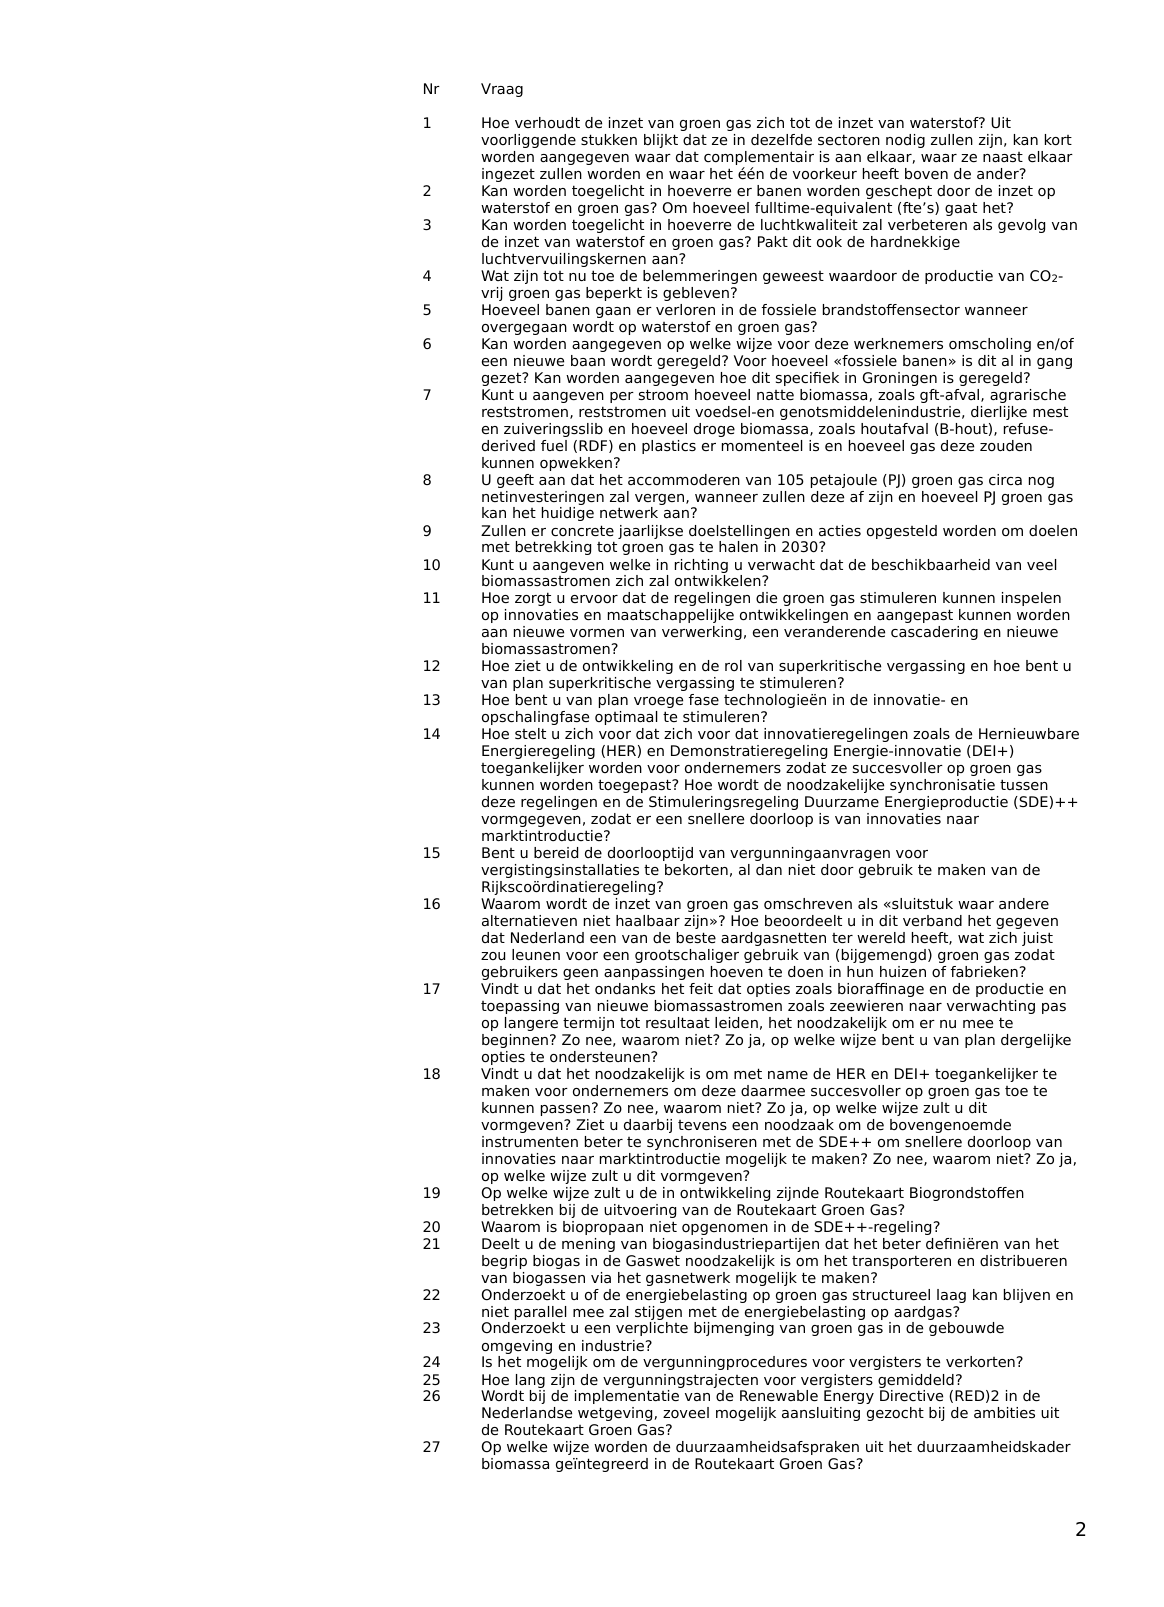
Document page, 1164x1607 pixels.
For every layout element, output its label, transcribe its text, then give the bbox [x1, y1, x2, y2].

table_cell 15 [422, 845, 475, 896]
table_cell 22 [422, 1286, 475, 1320]
table_cell 10 [422, 556, 475, 590]
table_cell Hoe bent u van plan vroege fase technologieën in de innovatie- en opschalingfase optimaal te stimuleren? [475, 692, 1087, 726]
table_cell 4 [422, 268, 475, 302]
table_cell 23 [422, 1320, 475, 1354]
table_cell 7 [422, 387, 475, 471]
table_cell 26 [422, 1388, 475, 1439]
table_cell Hoe stelt u zich voor dat zich voor dat innovatieregelingen zoals de Hernieuwbare Energieregeling (HER) en Demonstratieregeling Energie-innovatie (DEI+) toegankelijker worden voor ondernemers zodat ze succesvoller op groen gas kunnen worden toegepast? Hoe wordt de noodzakelijke synchronisatie tussen deze regelingen en de Stimuleringsregeling Duurzame Energieproductie (SDE)++ vormgegeven, zodat er een snellere doorloop is van innovaties naar marktintroductie? [475, 726, 1087, 845]
table_cell Waarom is biopropaan niet opgenomen in de SDE++-regeling? [475, 1219, 1087, 1236]
table_cell Wordt bij de implementatie van de Renewable Energy Directive (RED)2 in de Nederlandse wetgeving, zoveel mogelijk aansluiting gezocht bij de ambities uit de Routekaart Groen Gas? [475, 1388, 1087, 1439]
table_cell 24 [422, 1354, 475, 1371]
table_cell Is het mogelijk om de vergunningprocedures voor vergisters te verkorten? [475, 1354, 1087, 1371]
table_cell Hoe ziet u de ontwikkeling en de rol van superkritische vergassing en hoe bent u van plan superkritische vergassing te stimuleren? [475, 658, 1087, 692]
table_cell Op welke wijze zult u de in ontwikkeling zijnde Routekaart Biogrondstoffen betrekken bij de uitvoering van de Routekaart Groen Gas? [475, 1185, 1087, 1218]
table_header Vraag [475, 81, 1087, 98]
table_cell Hoe zorgt u ervoor dat de regelingen die groen gas stimuleren kunnen inspelen op innovaties en maatschappelijke ontwikkelingen en aangepast kunnen worden aan nieuwe vormen van verwerking, een veranderende cascadering en nieuwe biomassastromen? [475, 590, 1087, 658]
table_cell Zullen er concrete jaarlijkse doelstellingen en acties opgesteld worden om doelen met betrekking tot groen gas te halen in 2030? [475, 523, 1087, 556]
table_cell 14 [422, 726, 475, 845]
table_cell Kan worden toegelicht in hoeverre de luchtkwaliteit zal verbeteren als gevolg van de inzet van waterstof en groen gas? Pakt dit ook de hardnekkige luchtvervuilingskernen aan? [475, 217, 1087, 268]
table_cell 21 [422, 1236, 475, 1286]
table_cell 25 [422, 1371, 475, 1388]
table_cell Kan worden toegelicht in hoeverre er banen worden geschept door de inzet op waterstof en groen gas? Om hoeveel fulltime-equivalent (fte’s) gaat het? [475, 183, 1087, 217]
table_cell 9 [422, 523, 475, 556]
table_cell Onderzoekt u of de energiebelasting op groen gas structureel laag kan blijven en niet parallel mee zal stijgen met de energiebelasting op aardgas? [475, 1286, 1087, 1320]
table_cell Onderzoekt u een verplichte bijmenging van groen gas in de gebouwde omgeving en industrie? [475, 1320, 1087, 1354]
table_cell 12 [422, 658, 475, 692]
table_cell 19 [422, 1185, 475, 1218]
table_cell 27 [422, 1439, 475, 1473]
table_cell [422, 98, 475, 115]
table_cell Vindt u dat het ondanks het feit dat opties zoals bioraffinage en de productie en toepassing van nieuwe biomassastromen zoals zeewieren naar verwachting pas op langere termijn tot resultaat leiden, het noodzakelijk om er nu mee te beginnen? Zo nee, waarom niet? Zo ja, op welke wijze bent u van plan dergelijke opties te ondersteunen? [475, 981, 1087, 1066]
table_cell Kan worden aangegeven op welke wijze voor deze werknemers omscholing en/of een nieuwe baan wordt geregeld? Voor hoeveel «fossiele banen» is dit al in gang gezet? Kan worden aangegeven hoe dit specifiek in Groningen is geregeld? [475, 336, 1087, 387]
table_cell Hoe lang zijn de vergunningstrajecten voor vergisters gemiddeld? [475, 1371, 1087, 1388]
table_header Nr [422, 81, 475, 98]
table_cell 6 [422, 336, 475, 387]
table_cell 11 [422, 590, 475, 658]
table_cell 1 [422, 115, 475, 183]
table_cell 3 [422, 217, 475, 268]
table_cell [475, 98, 1087, 115]
table_cell U geeft aan dat het accommoderen van 105 petajoule (PJ) groen gas circa nog netinvesteringen zal vergen, wanneer zullen deze af zijn en hoeveel PJ groen gas kan het huidige netwerk aan? [475, 471, 1087, 522]
table_cell 13 [422, 692, 475, 726]
table_cell 18 [422, 1066, 475, 1184]
table_cell Vindt u dat het noodzakelijk is om met name de HER en DEI+ toegankelijker te maken voor ondernemers om deze daarmee succesvoller op groen gas toe te kunnen passen? Zo nee, waarom niet? Zo ja, op welke wijze zult u dit vormgeven? Ziet u daarbij tevens een noodzaak om de bovengenoemde instrumenten beter te synchroniseren met de SDE++ om snellere doorloop van innovaties naar marktintroductie mogelijk te maken? Zo nee, waarom niet? Zo ja, op welke wijze zult u dit vormgeven? [475, 1066, 1087, 1184]
table_cell 5 [422, 302, 475, 336]
table_cell Bent u bereid de doorlooptijd van vergunningaanvragen voor vergistingsinstallaties te bekorten, al dan niet door gebruik te maken van de Rijkscoördinatieregeling? [475, 845, 1087, 896]
table_cell Kunt u aangeven per stroom hoeveel natte biomassa, zoals gft-afval, agrarische reststromen, reststromen uit voedsel-en genotsmiddelenindustrie, dierlijke mest en zuiveringsslib en hoeveel droge biomassa, zoals houtafval (B-hout), refuse-derived fuel (RDF) en plastics er momenteel is en hoeveel gas deze zouden kunnen opwekken? [475, 387, 1087, 471]
table_cell Op welke wijze worden de duurzaamheidsafspraken uit het duurzaamheidskader biomassa geïntegreerd in de Routekaart Groen Gas? [475, 1439, 1087, 1473]
table_cell 20 [422, 1219, 475, 1236]
table_cell 16 [422, 896, 475, 981]
table_cell Deelt u de mening van biogasindustriepartijen dat het beter definiëren van het begrip biogas in de Gaswet noodzakelijk is om het transporteren en distribueren van biogassen via het gasnetwerk mogelijk te maken? [475, 1236, 1087, 1286]
table_cell Hoeveel banen gaan er verloren in de fossiele brandstoffensector wanneer overgegaan wordt op waterstof en groen gas? [475, 302, 1087, 336]
table_cell 2 [422, 183, 475, 217]
table_cell Waarom wordt de inzet van groen gas omschreven als «sluitstuk waar andere alternatieven niet haalbaar zijn»? Hoe beoordeelt u in dit verband het gegeven dat Nederland een van de beste aardgasnetten ter wereld heeft, wat zich juist zou leunen voor een grootschaliger gebruik van (bijgemengd) groen gas zodat gebruikers geen aanpassingen hoeven te doen in hun huizen of fabrieken? [475, 896, 1087, 981]
table_cell Wat zijn tot nu toe de belemmeringen geweest waardoor de productie van CO2-vrij groen gas beperkt is gebleven? [475, 268, 1087, 302]
table_cell Kunt u aangeven welke in richting u verwacht dat de beschikbaarheid van veel biomassastromen zich zal ontwikkelen? [475, 556, 1087, 590]
table_cell 17 [422, 981, 475, 1066]
table_cell 8 [422, 471, 475, 522]
table_cell Hoe verhoudt de inzet van groen gas zich tot de inzet van waterstof? Uit voorliggende stukken blijkt dat ze in dezelfde sectoren nodig zullen zijn, kan kort worden aangegeven waar dat complementair is aan elkaar, waar ze naast elkaar ingezet zullen worden en waar het één de voorkeur heeft boven de ander? [475, 115, 1087, 183]
